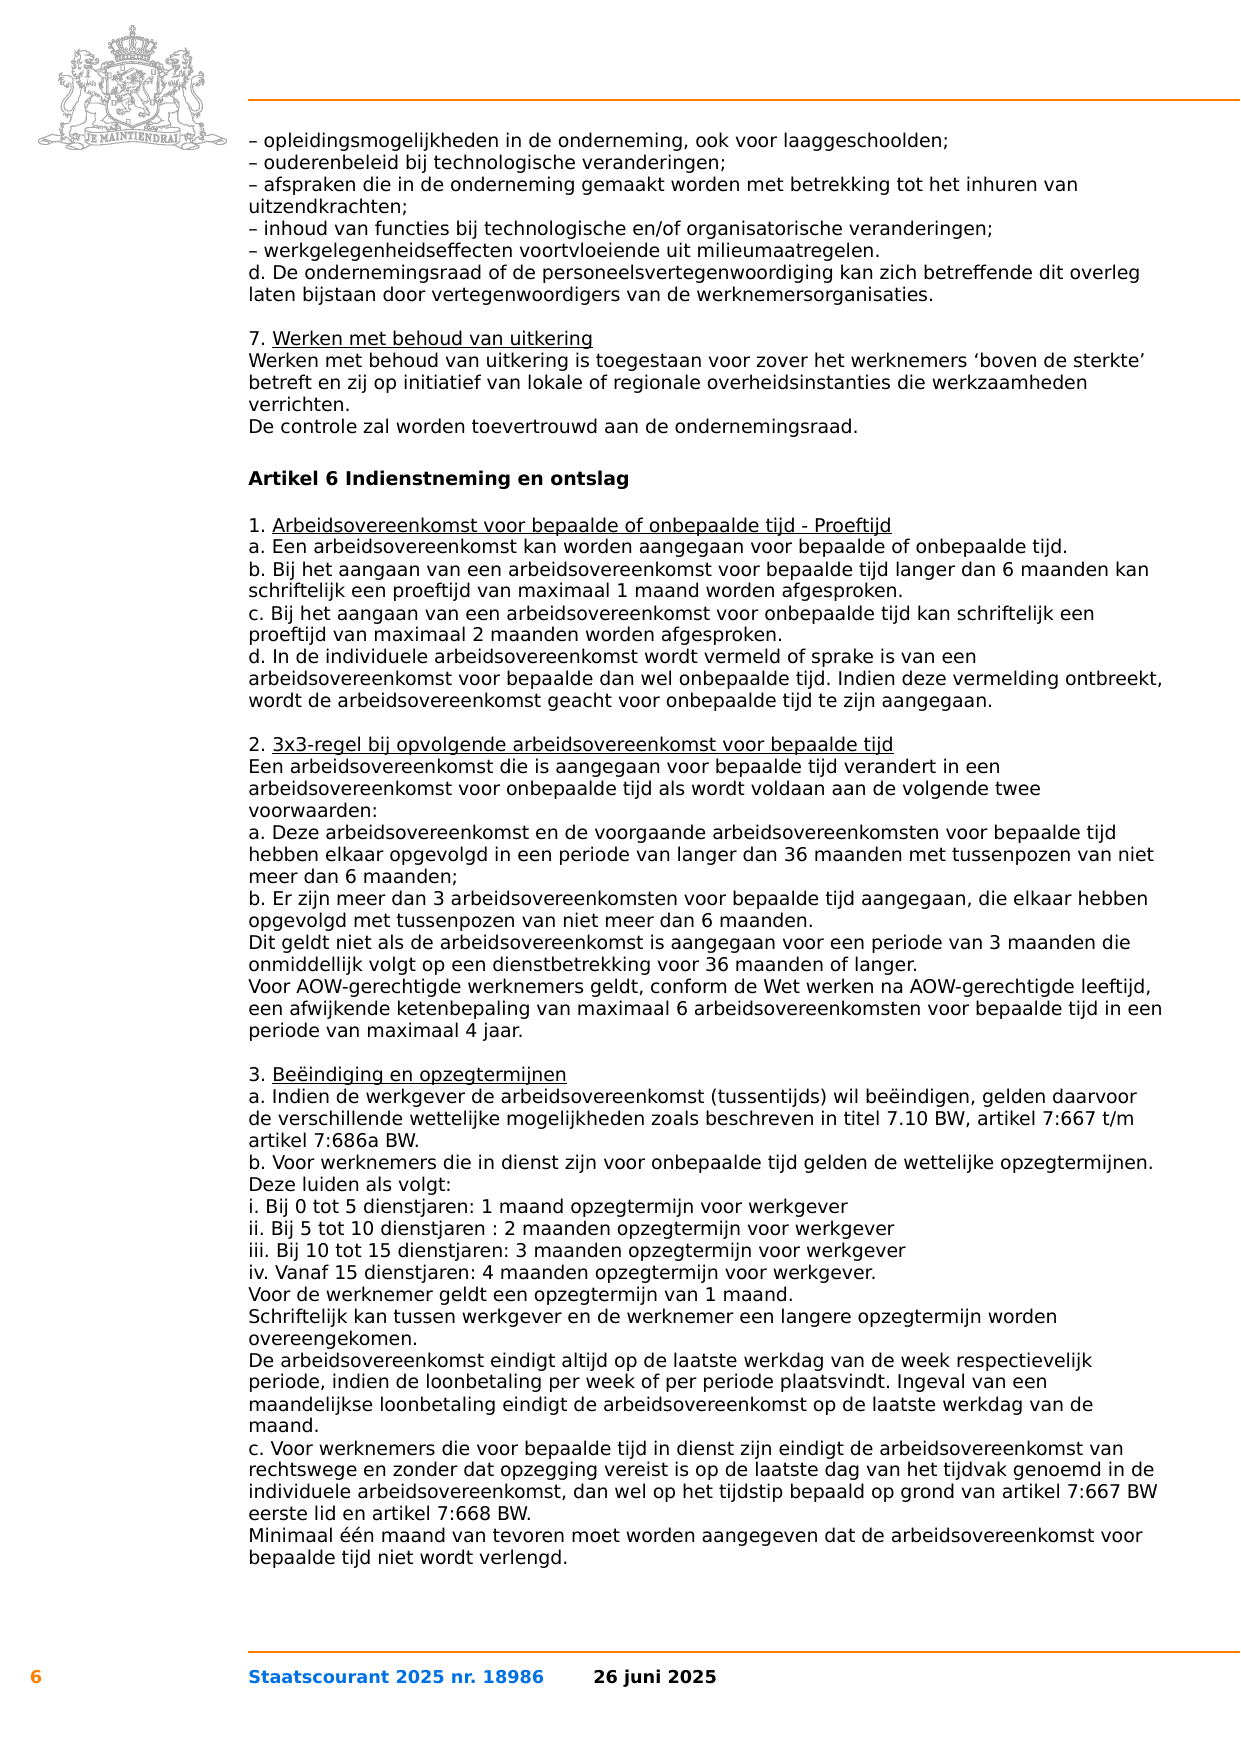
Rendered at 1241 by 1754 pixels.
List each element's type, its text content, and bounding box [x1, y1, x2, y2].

text De arbeidsovereenkomst eindigt altijd op de laatste werkdag van de week respectievelijk periode, indien de loonbetaling per week of per periode plaatsvindt. Ingeval van een maandelijkse loonbetaling eindigt de arbeidsovereenkomst op de laatste werkdag van de maand. [248, 1349, 1163, 1437]
subtitle Artikel 6 Indienstneming en ontslag [248, 467, 1163, 489]
text – ouderenbeleid bij technologische veranderingen; [248, 152, 1163, 174]
text 2. 3x3-regel bij opvolgende arbeidsovereenkomst voor bepaalde tijd [248, 734, 1163, 756]
text i. Bij 0 tot 5 dienstjaren: 1 maand opzegtermijn voor werkgever [248, 1196, 1163, 1218]
text d. De ondernemingsraad of de personeelsvertegenwoordiging kan zich betreffende dit overleg laten bijstaan door vertegenwoordigers van de werknemersorganisaties. [248, 262, 1163, 306]
text 1. Arbeidsovereenkomst voor bepaalde of onbepaalde tijd - Proeftijd [248, 514, 1163, 536]
text d. In de individuele arbeidsovereenkomst wordt vermeld of sprake is van een arbeidsovereenkomst voor bepaalde dan wel onbepaalde tijd. Indien deze vermelding ontbreekt, wordt de arbeidsovereenkomst geacht voor onbepaalde tijd te zijn aangegaan. [248, 646, 1163, 712]
text b. Voor werknemers die in dienst zijn voor onbepaalde tijd gelden de wettelijke opzegtermijnen. Deze luiden als volgt: [248, 1152, 1163, 1196]
text 3. Beëindiging en opzegtermijnen [248, 1064, 1163, 1086]
text Voor AOW-gerechtigde werknemers geldt, conform de Wet werken na AOW-gerechtigde leeftijd, een afwijkende ketenbepaling van maximaal 6 arbeidsovereenkomsten voor bepaalde tijd in een periode van maximaal 4 jaar. [248, 976, 1163, 1042]
text Werken met behoud van uitkering is toegestaan voor zover het werknemers ‘boven de sterkte’ betreft en zij op initiatief van lokale of regionale overheidsinstanties die werkzaamheden verrichten. [248, 349, 1163, 416]
text – opleidingsmogelijkheden in de onderneming, ook voor laaggeschoolden; [248, 130, 1163, 152]
text Schriftelijk kan tussen werkgever en de werknemer een langere opzegtermijn worden overeengekomen. [248, 1306, 1163, 1349]
text – inhoud van functies bij technologische en/of organisatorische veranderingen; [248, 218, 1163, 240]
text De controle zal worden toevertrouwd aan de ondernemingsraad. [248, 416, 1163, 437]
text ii. Bij 5 tot 10 dienstjaren : 2 maanden opzegtermijn voor werkgever [248, 1218, 1163, 1239]
text Voor de werknemer geldt een opzegtermijn van 1 maand. [248, 1283, 1163, 1306]
picture [38, 25, 227, 150]
text iii. Bij 10 tot 15 dienstjaren: 3 maanden opzegtermijn voor werkgever [248, 1239, 1163, 1262]
text Minimaal één maand van tevoren moet worden aangegeven dat de arbeidsovereenkomst voor bepaalde tijd niet wordt verlengd. [248, 1525, 1163, 1569]
text b. Er zijn meer dan 3 arbeidsovereenkomsten voor bepaalde tijd aangegaan, die elkaar hebben opgevolgd met tussenpozen van niet meer dan 6 maanden. [248, 888, 1163, 932]
text 7. Werken met behoud van uitkering [248, 328, 1163, 349]
text a. Indien de werkgever de arbeidsovereenkomst (tussentijds) wil beëindigen, gelden daarvoor de verschillende wettelijke mogelijkheden zoals beschreven in titel 7.10 BW, artikel 7:667 t/m artikel 7:686a BW. [248, 1086, 1163, 1152]
text b. Bij het aangaan van een arbeidsovereenkomst voor bepaalde tijd langer dan 6 maanden kan schriftelijk een proeftijd van maximaal 1 maand worden afgesproken. [248, 558, 1163, 602]
text a. Deze arbeidsovereenkomst en de voorgaande arbeidsovereenkomsten voor bepaalde tijd hebben elkaar opgevolgd in een periode van langer dan 36 maanden met tussenpozen van niet meer dan 6 maanden; [248, 822, 1163, 888]
text iv. Vanaf 15 dienstjaren: 4 maanden opzegtermijn voor werkgever. [248, 1262, 1163, 1283]
text – afspraken die in de onderneming gemaakt worden met betrekking tot het inhuren van uitzendkrachten; [248, 174, 1163, 218]
text c. Voor werknemers die voor bepaalde tijd in dienst zijn eindigt de arbeidsovereenkomst van rechtswege en zonder dat opzegging vereist is op de laatste dag van het tijdvak genoemd in de individuele arbeidsovereenkomst, dan wel op het tijdstip bepaald op grond van artikel 7:667 BW eerste lid en artikel 7:668 BW. [248, 1437, 1163, 1525]
text Een arbeidsovereenkomst die is aangegaan voor bepaalde tijd verandert in een arbeidsovereenkomst voor onbepaalde tijd als wordt voldaan aan de volgende twee voorwaarden: [248, 756, 1163, 822]
text c. Bij het aangaan van een arbeidsovereenkomst voor onbepaalde tijd kan schriftelijk een proeftijd van maximaal 2 maanden worden afgesproken. [248, 602, 1163, 646]
text – werkgelegenheidseffecten voortvloeiende uit milieumaatregelen. [248, 240, 1163, 262]
text Dit geldt niet als de arbeidsovereenkomst is aangegaan voor een periode van 3 maanden die onmiddellijk volgt op een dienstbetrekking voor 36 maanden of langer. [248, 932, 1163, 976]
text a. Een arbeidsovereenkomst kan worden aangegaan voor bepaalde of onbepaalde tijd. [248, 536, 1163, 558]
